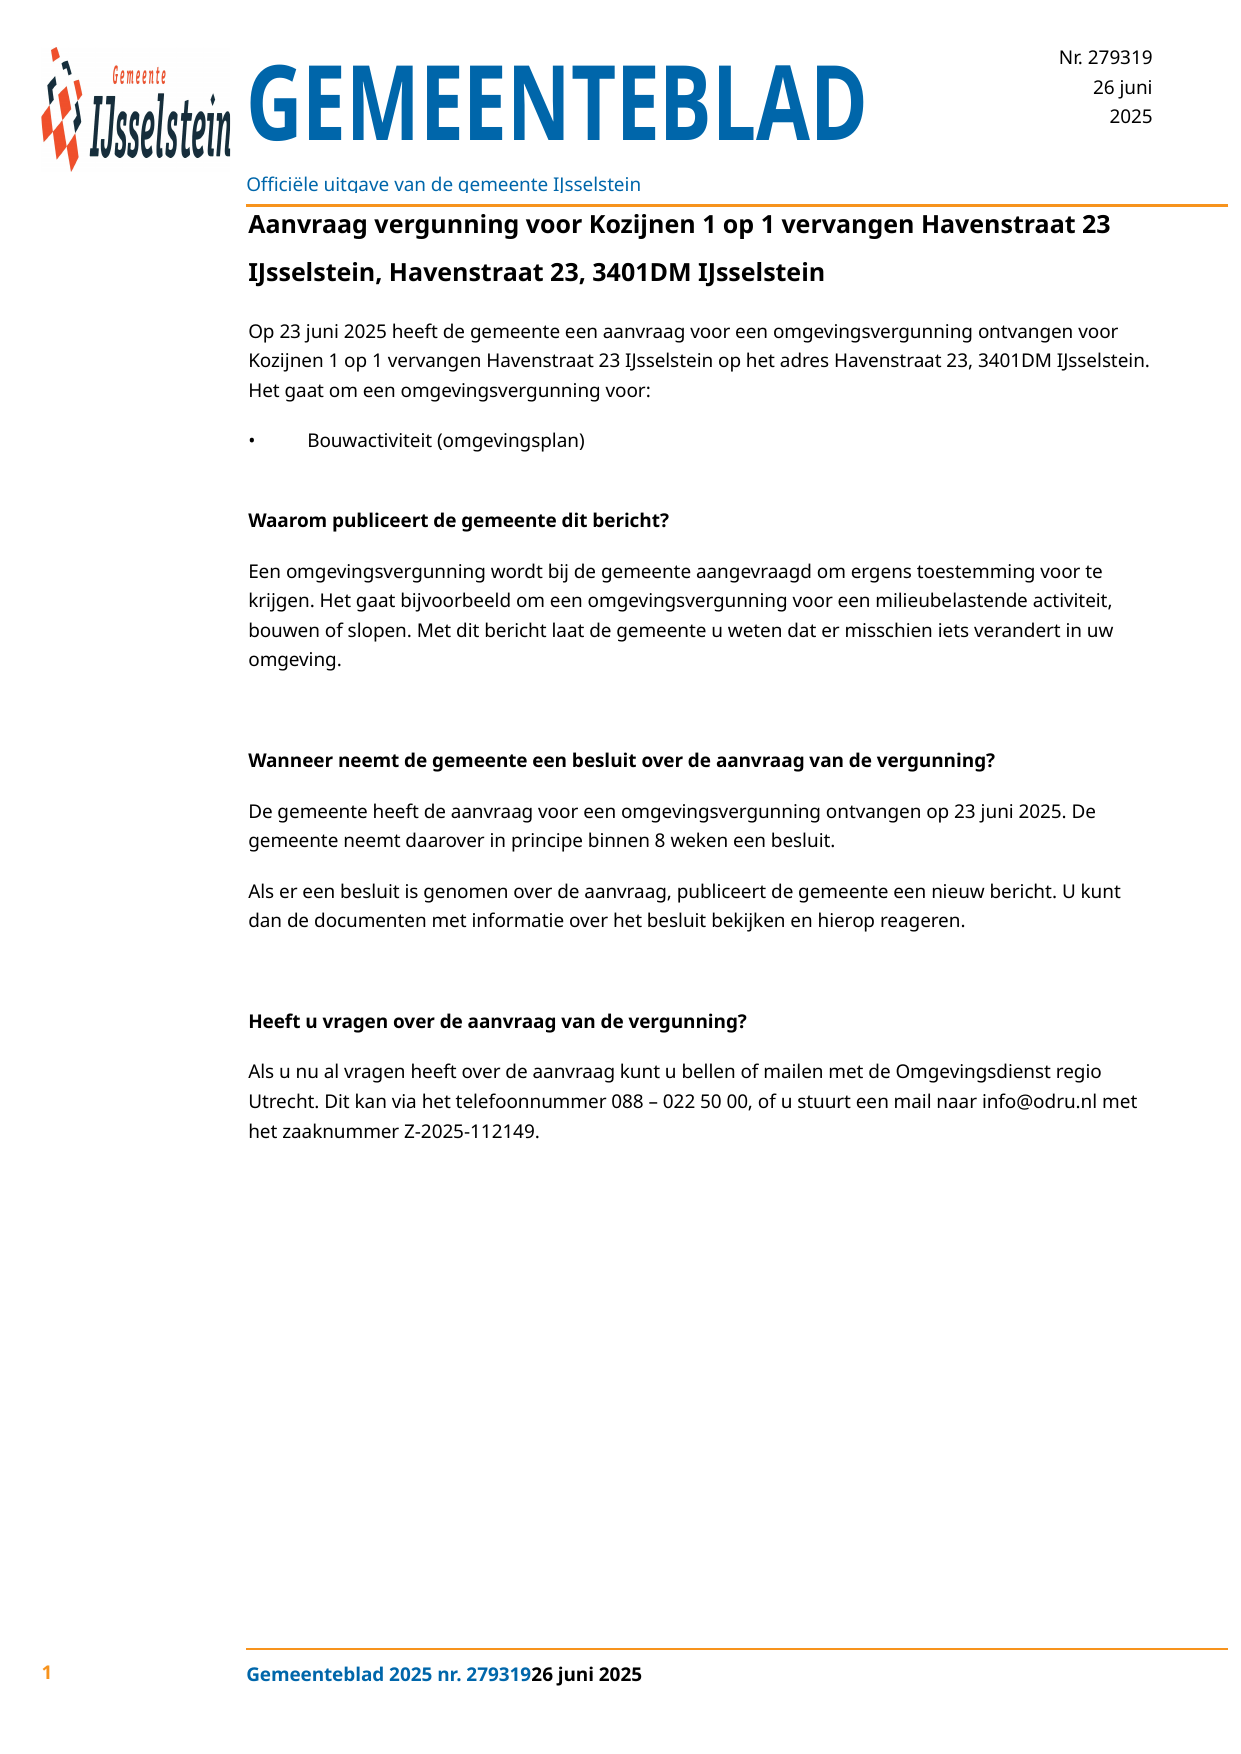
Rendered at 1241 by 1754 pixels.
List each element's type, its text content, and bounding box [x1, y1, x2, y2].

text Waarom publiceert de gemeente dit bericht? [248, 507, 1152, 533]
text Wanneer neemt de gemeente een besluit over de aanvraag van de vergunning? [248, 747, 1152, 773]
list Bouwactiviteit (omgevingsplan) [248, 427, 1152, 453]
text Op 23 juni 2025 heeft de gemeente een aanvraag voor een omgevingsvergunning ontvangen voor Kozijnen 1 op 1 vervangen Havenstraat 23 IJsselstein op het adres Havenstraat 23, 3401DM IJsselstein. Het gaat om een omgevingsvergunning voor: [248, 318, 1152, 403]
text Een omgevingsvergunning wordt bij de gemeente aangevraagd om ergens toestemming voor te krijgen. Het gaat bijvoorbeeld om een omgevingsvergunning voor een milieubelastende activiteit, bouwen of slopen. Met dit bericht laat de gemeente u weten dat er misschien iets verandert in uw omgeving. [248, 558, 1152, 672]
text Als er een besluit is genomen over de aanvraag, publiceert de gemeente een nieuw bericht. U kunt dan de documenten met informatie over het besluit bekijken en hierop reageren. [248, 878, 1152, 933]
picture [41, 47, 231, 172]
text De gemeente heeft de aanvraag voor een omgevingsvergunning ontvangen op 23 juni 2025. De gemeente neemt daarover in principe binnen 8 weken een besluit. [248, 798, 1152, 853]
text Als u nu al vragen heeft over de aanvraag kunt u bellen of mailen met de Omgevingsdienst regio Utrecht. Dit kan via het telefoonnummer 088 – 022 50 00, of u stuurt een mail naar info@odru.nl met het zaaknummer Z-2025-112149. [248, 1059, 1152, 1144]
text Aanvraag vergunning voor Kozijnen 1 op 1 vervangen Havenstraat 23 IJsselstein, Havenstraat 23, 3401DM IJsselstein [248, 207, 1152, 288]
text Heeft u vragen over de aanvraag van de vergunning? [248, 1008, 1152, 1034]
